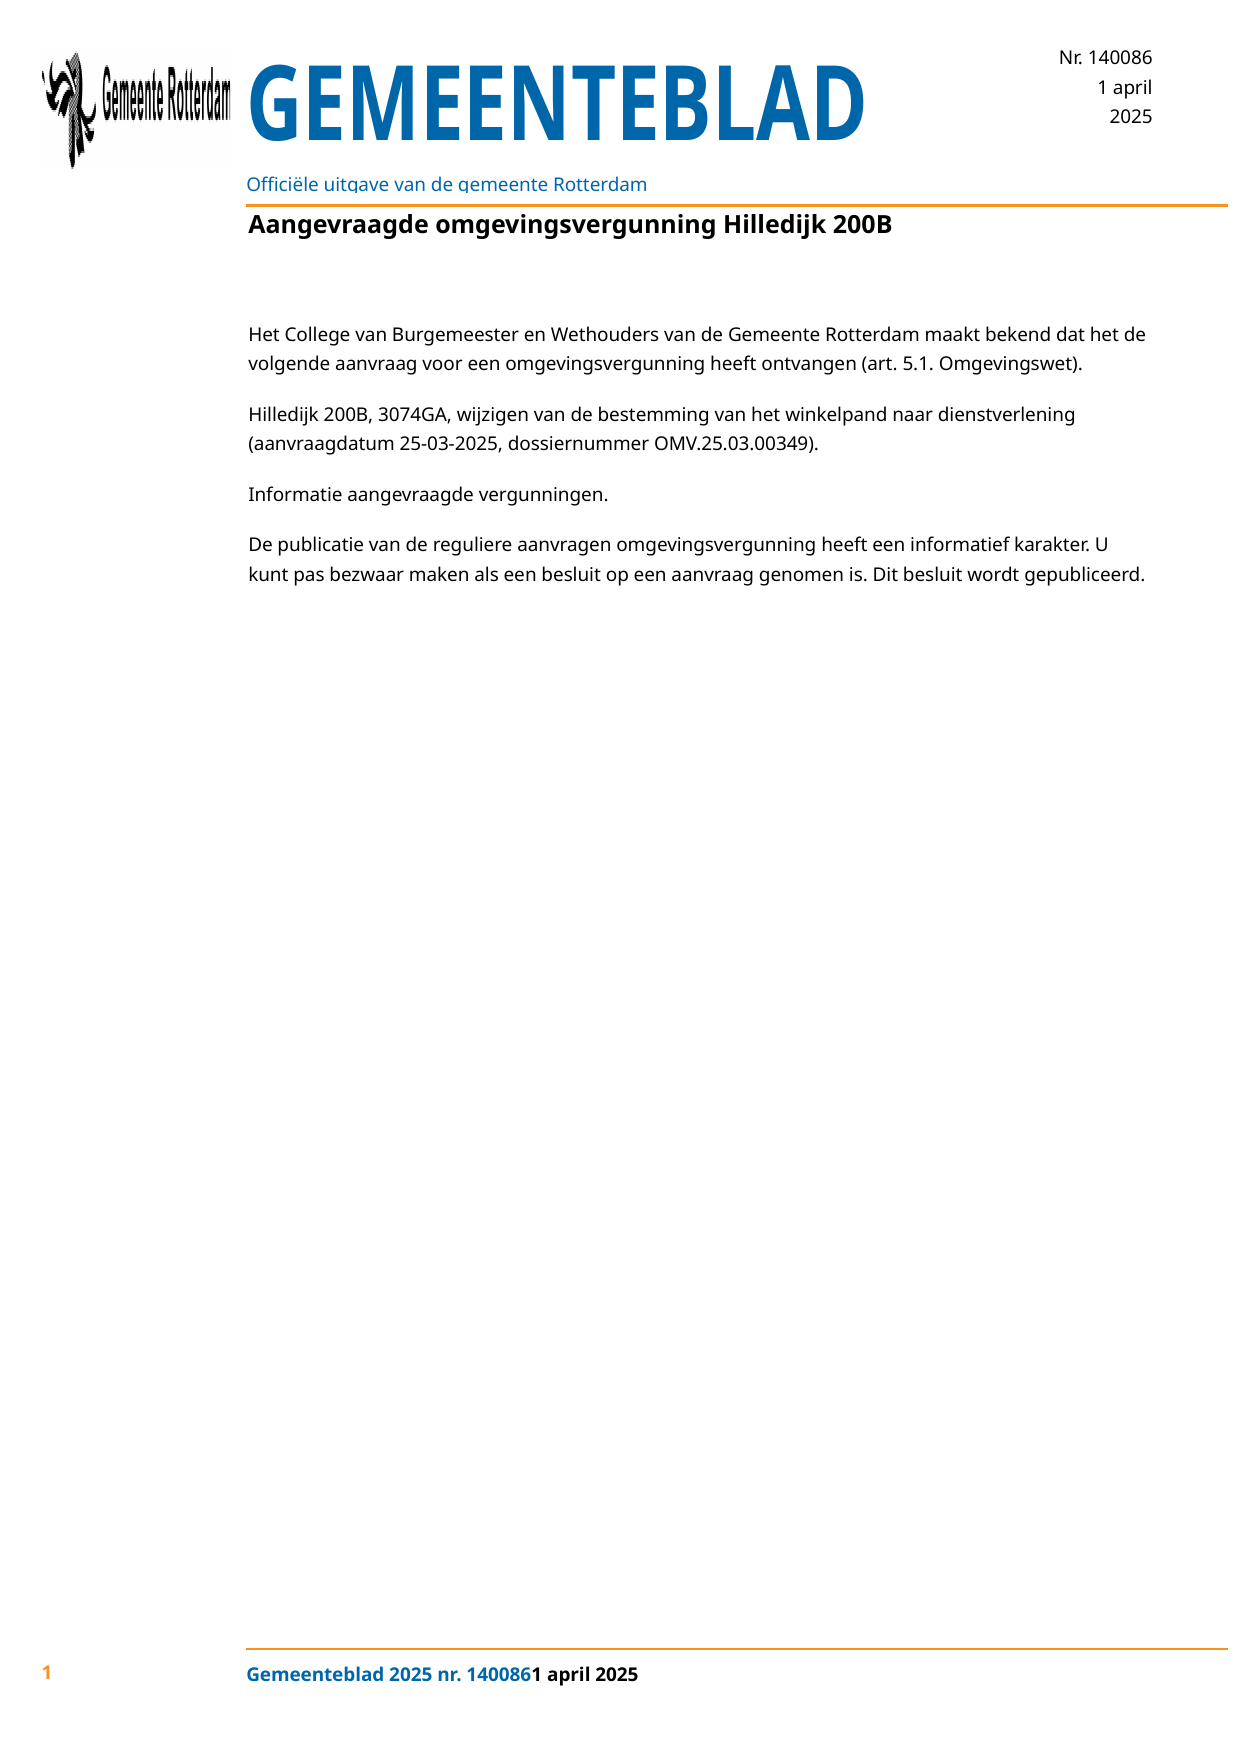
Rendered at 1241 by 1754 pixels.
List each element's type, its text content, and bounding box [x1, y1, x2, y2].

text Informatie aangevraagde vergunningen. [248, 481, 1152, 506]
text Hilledijk 200B, 3074GA, wijzigen van de bestemming van het winkelpand naar dienstverlening (aanvraagdatum 25-03-2025, dossiernummer OMV.25.03.00349). [248, 401, 1152, 456]
picture [41, 47, 231, 172]
text Aangevraagde omgevingsvergunning Hilledijk 200B [248, 207, 1152, 241]
text Het College van Burgemeester en Wethouders van de Gemeente Rotterdam maakt bekend dat het de volgende aanvraag voor een omgevingsvergunning heeft ontvangen (art. 5.1. Omgevingswet). [248, 321, 1152, 376]
text De publicatie van de reguliere aanvragen omgevingsvergunning heeft een informatief karakter. U kunt pas bezwaar maken als een besluit op een aanvraag genomen is. Dit besluit wordt gepubliceerd. [248, 531, 1152, 586]
